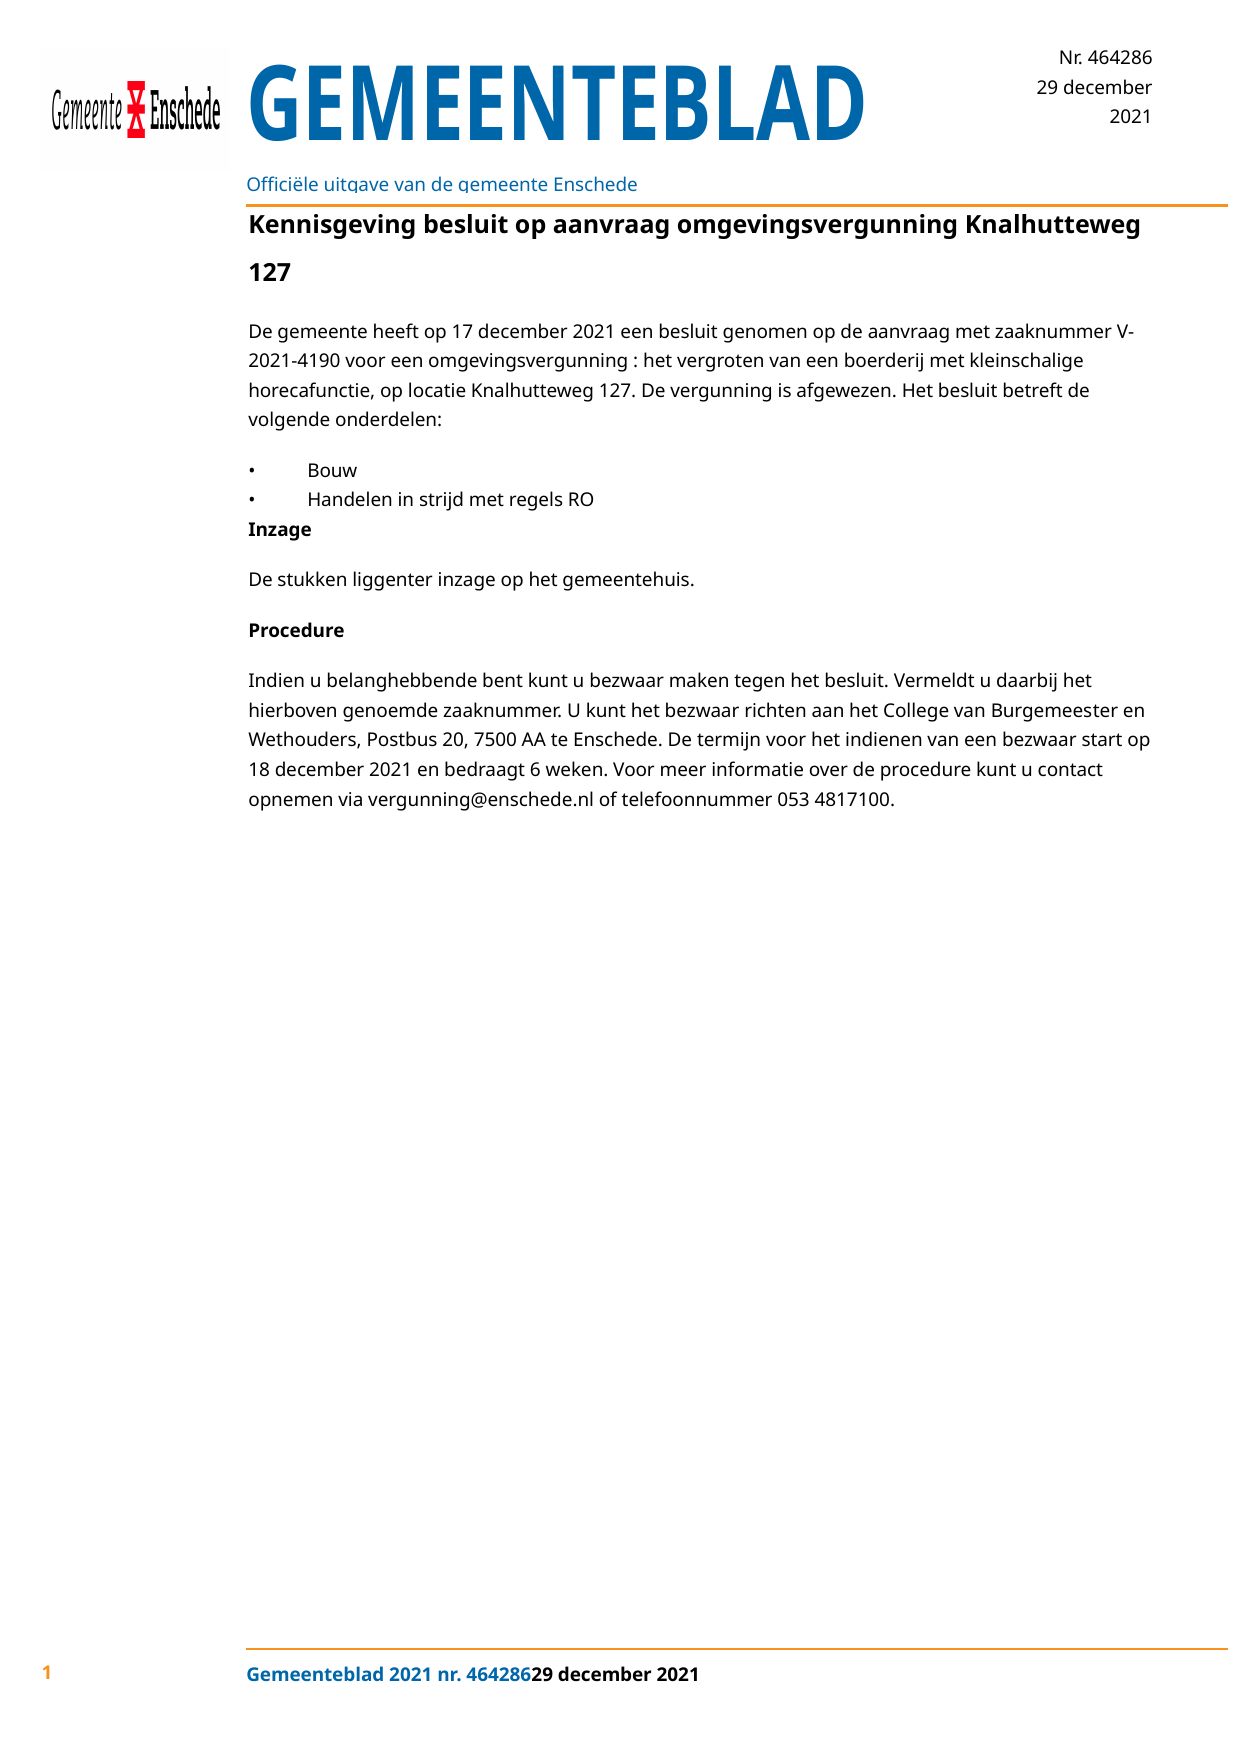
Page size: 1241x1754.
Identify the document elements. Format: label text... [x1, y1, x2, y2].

text De stukken liggenter inzage op het gemeentehuis. [248, 567, 1152, 592]
picture [41, 47, 231, 172]
text Procedure [248, 617, 1152, 643]
text Inzage [248, 516, 1152, 542]
text Indien u belanghebbende bent kunt u bezwaar maken tegen het besluit. Vermeldt u daarbij het hierboven genoemde zaaknummer. U kunt het bezwaar richten aan het College van Burgemees­ter en Wethouders, Postbus 20, 7500 AA te Enschede. De termijn voor het indienen van een bezwaar start op 18 december 2021 en bedraagt 6 weken. Voor meer informatie over de procedure kunt u contact opnemen via vergunning@enschede.nl of telefoonnummer 053 4817100. [248, 667, 1152, 812]
list Bouw [248, 457, 1152, 483]
text De gemeente heeft op 17 december 2021 een besluit genomen op de aanvraag met zaaknummer V-2021-4190 voor een omgevingsvergunning : het vergroten van een boerderij met kleinschalige horecafunctie, op locatie Knalhutteweg 127. De vergunning is afgewezen. Het besluit betreft de volgende onderdelen: [248, 318, 1152, 432]
text Kennisgeving besluit op aanvraag omgevingsvergunning Knalhutteweg 127 [248, 207, 1152, 288]
list Handelen in strijd met regels RO [248, 487, 1152, 512]
